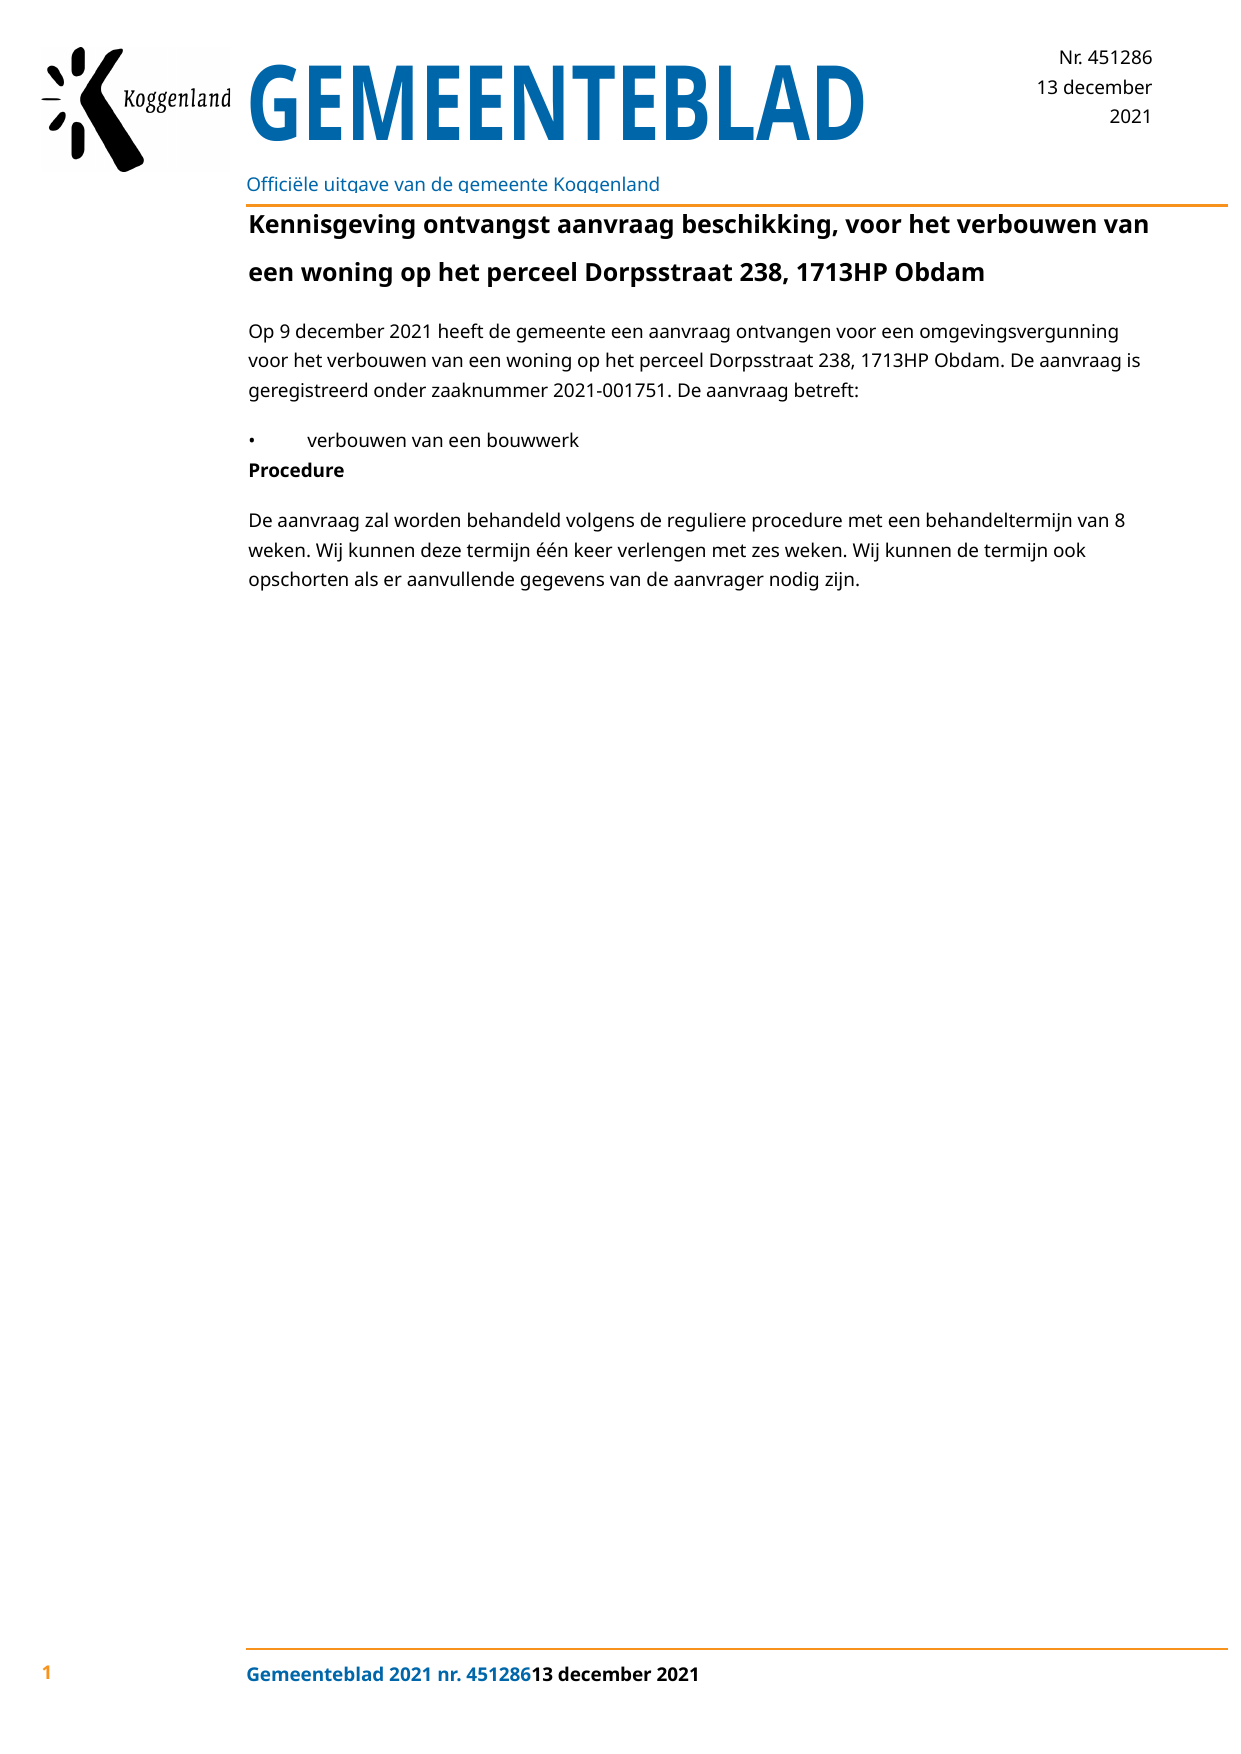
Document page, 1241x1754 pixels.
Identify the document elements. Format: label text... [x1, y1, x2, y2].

text Op 9 december 2021 heeft de gemeente een aanvraag ontvangen voor een omgevingsvergunning voor het verbouwen van een woning op het perceel Dorpsstraat 238, 1713HP Obdam. De aanvraag is geregistreerd onder zaaknummer 2021-001751. De aanvraag betreft: [248, 318, 1152, 403]
text De aanvraag zal worden behandeld volgens de reguliere procedure met een behandeltermijn van 8 weken. Wij kunnen deze termijn één keer verlengen met zes weken. Wij kunnen de termijn ook opschorten als er aanvullende gegevens van de aanvrager nodig zijn. [248, 507, 1152, 592]
picture [41, 47, 231, 172]
text Kennisgeving ontvangst aanvraag beschikking, voor het verbouwen van een woning op het perceel Dorpsstraat 238, 1713HP Obdam [248, 207, 1152, 288]
list verbouwen van een bouwwerk [248, 427, 1152, 453]
text Procedure [248, 457, 1152, 483]
